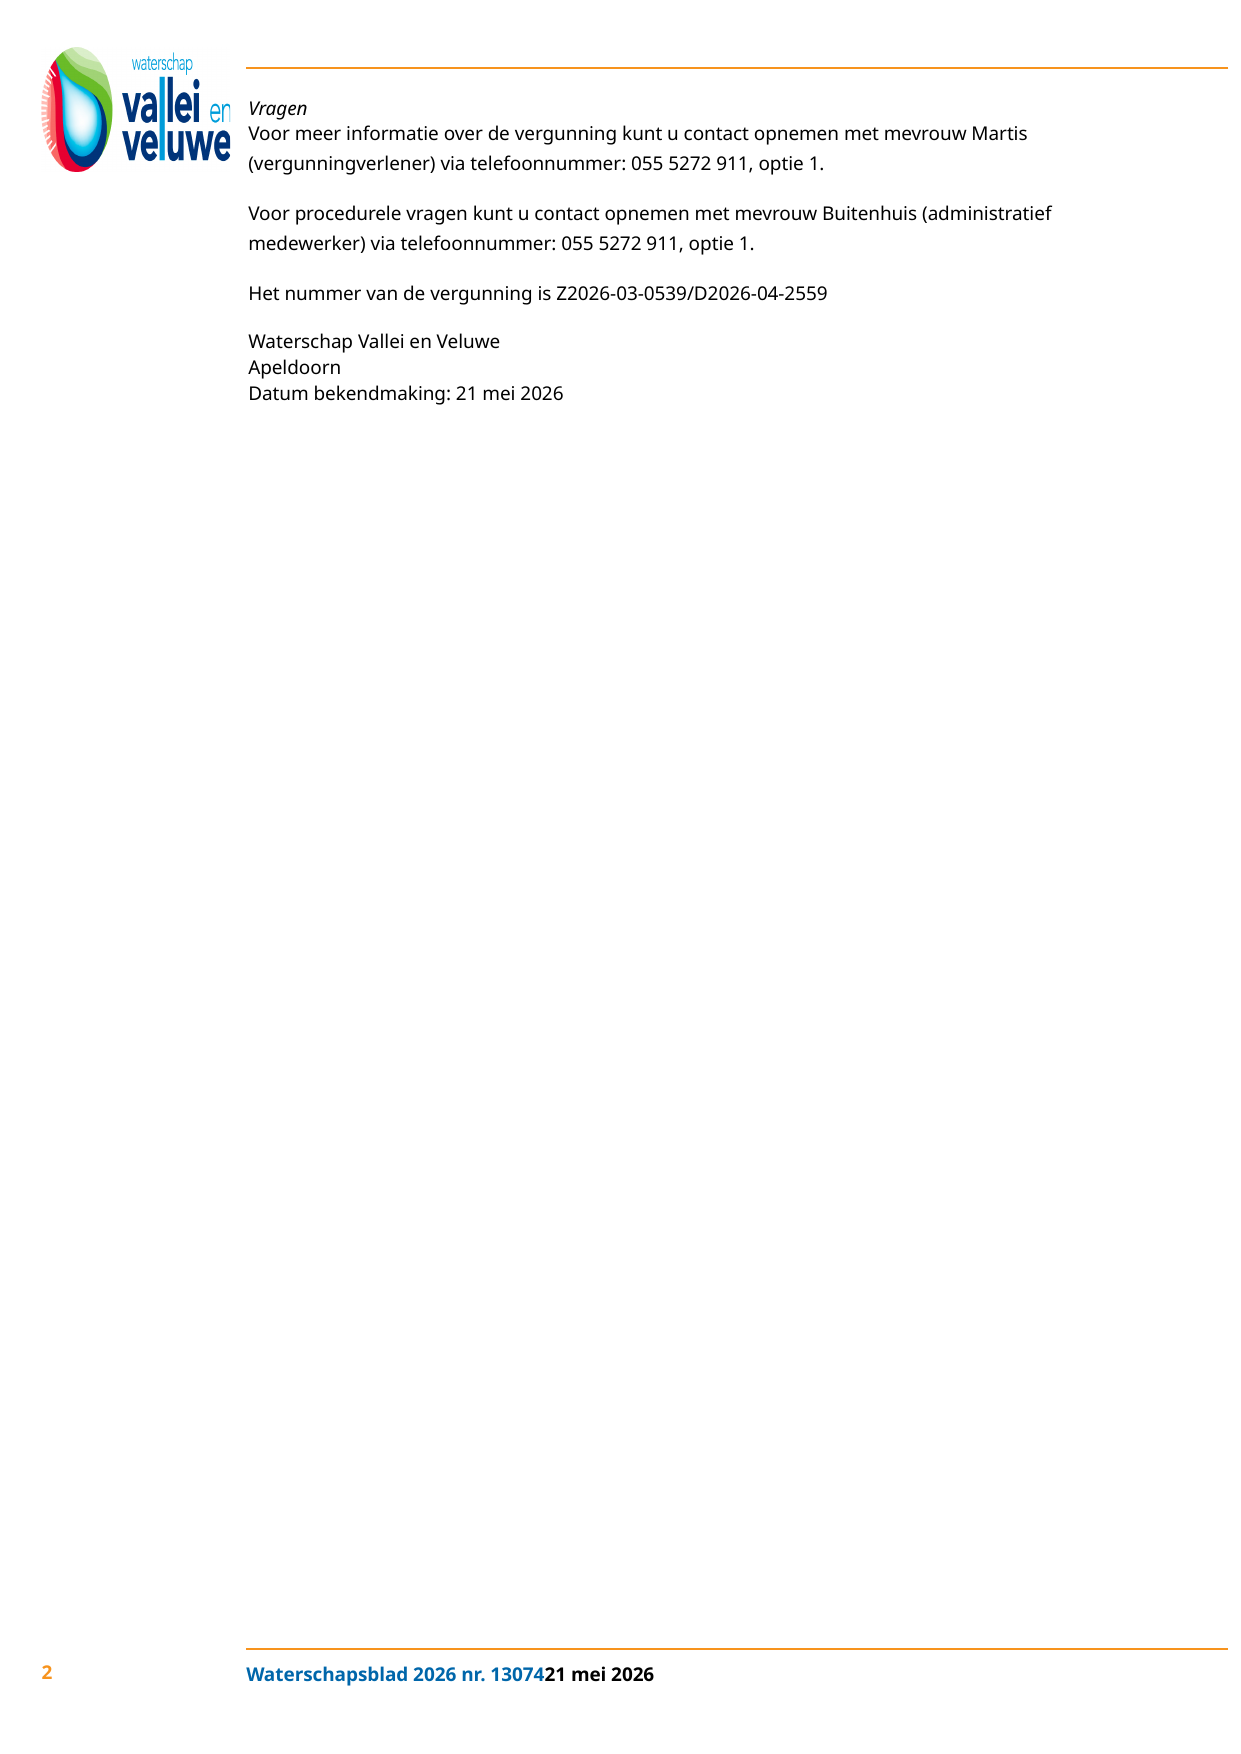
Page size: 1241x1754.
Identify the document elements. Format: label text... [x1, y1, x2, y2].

text Voor meer informatie over de vergunning kunt u contact opnemen met mevrouw Martis (vergunningverlener) via telefoonnummer: 055 5272 911, optie 1. [248, 121, 1152, 176]
text Het nummer van de vergunning is Z2026-03-0539/D2026-04-2559 [248, 281, 1152, 306]
text Vragen [248, 95, 1152, 121]
text Apeldoorn [248, 354, 1152, 380]
picture [41, 47, 231, 172]
text Waterschap Vallei en Veluwe [248, 328, 1152, 354]
text Datum bekendmaking: 21 mei 2026 [248, 380, 1152, 406]
text Voor procedurele vragen kunt u contact opnemen met mevrouw Buitenhuis (administratief medewerker) via telefoonnummer: 055 5272 911, optie 1. [248, 201, 1152, 256]
